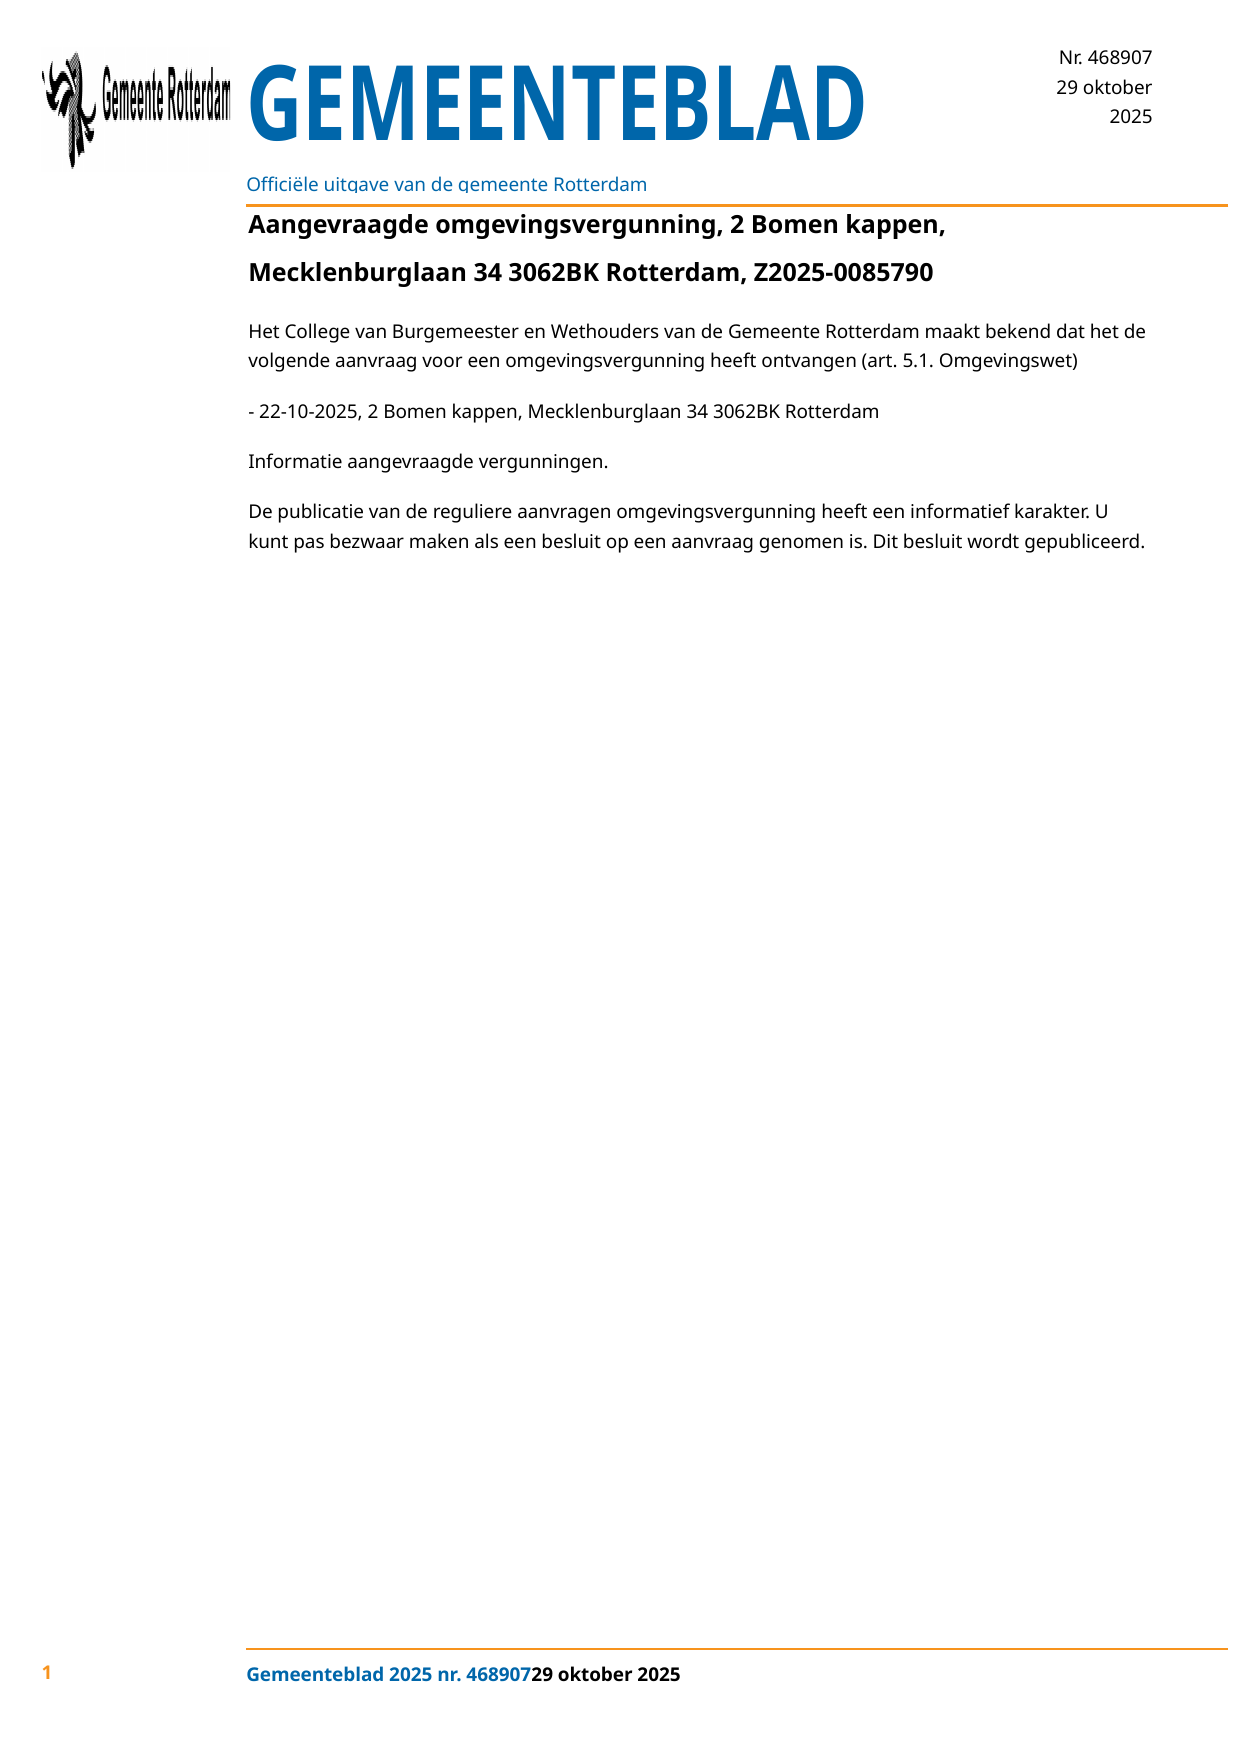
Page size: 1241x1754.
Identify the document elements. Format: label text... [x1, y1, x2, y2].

text Het College van Burgemeester en Wethouders van de Gemeente Rotterdam maakt bekend dat het de volgende aanvraag voor een omgevingsvergunning heeft ontvangen (art. 5.1. Omgevingswet) [248, 318, 1152, 373]
text De publicatie van de reguliere aanvragen omgevingsvergunning heeft een informatief karakter. U kunt pas bezwaar maken als een besluit op een aanvraag genomen is. Dit besluit wordt gepubliceerd. [248, 499, 1152, 554]
text - 22-10-2025, 2 Bomen kappen, Mecklenburglaan 34 3062BK Rotterdam [248, 398, 1152, 424]
picture [41, 47, 231, 172]
text Informatie aangevraagde vergunningen. [248, 448, 1152, 474]
text Aangevraagde omgevingsvergunning, 2 Bomen kappen, Mecklenburglaan 34 3062BK Rotterdam, Z2025-0085790 [248, 207, 1152, 288]
